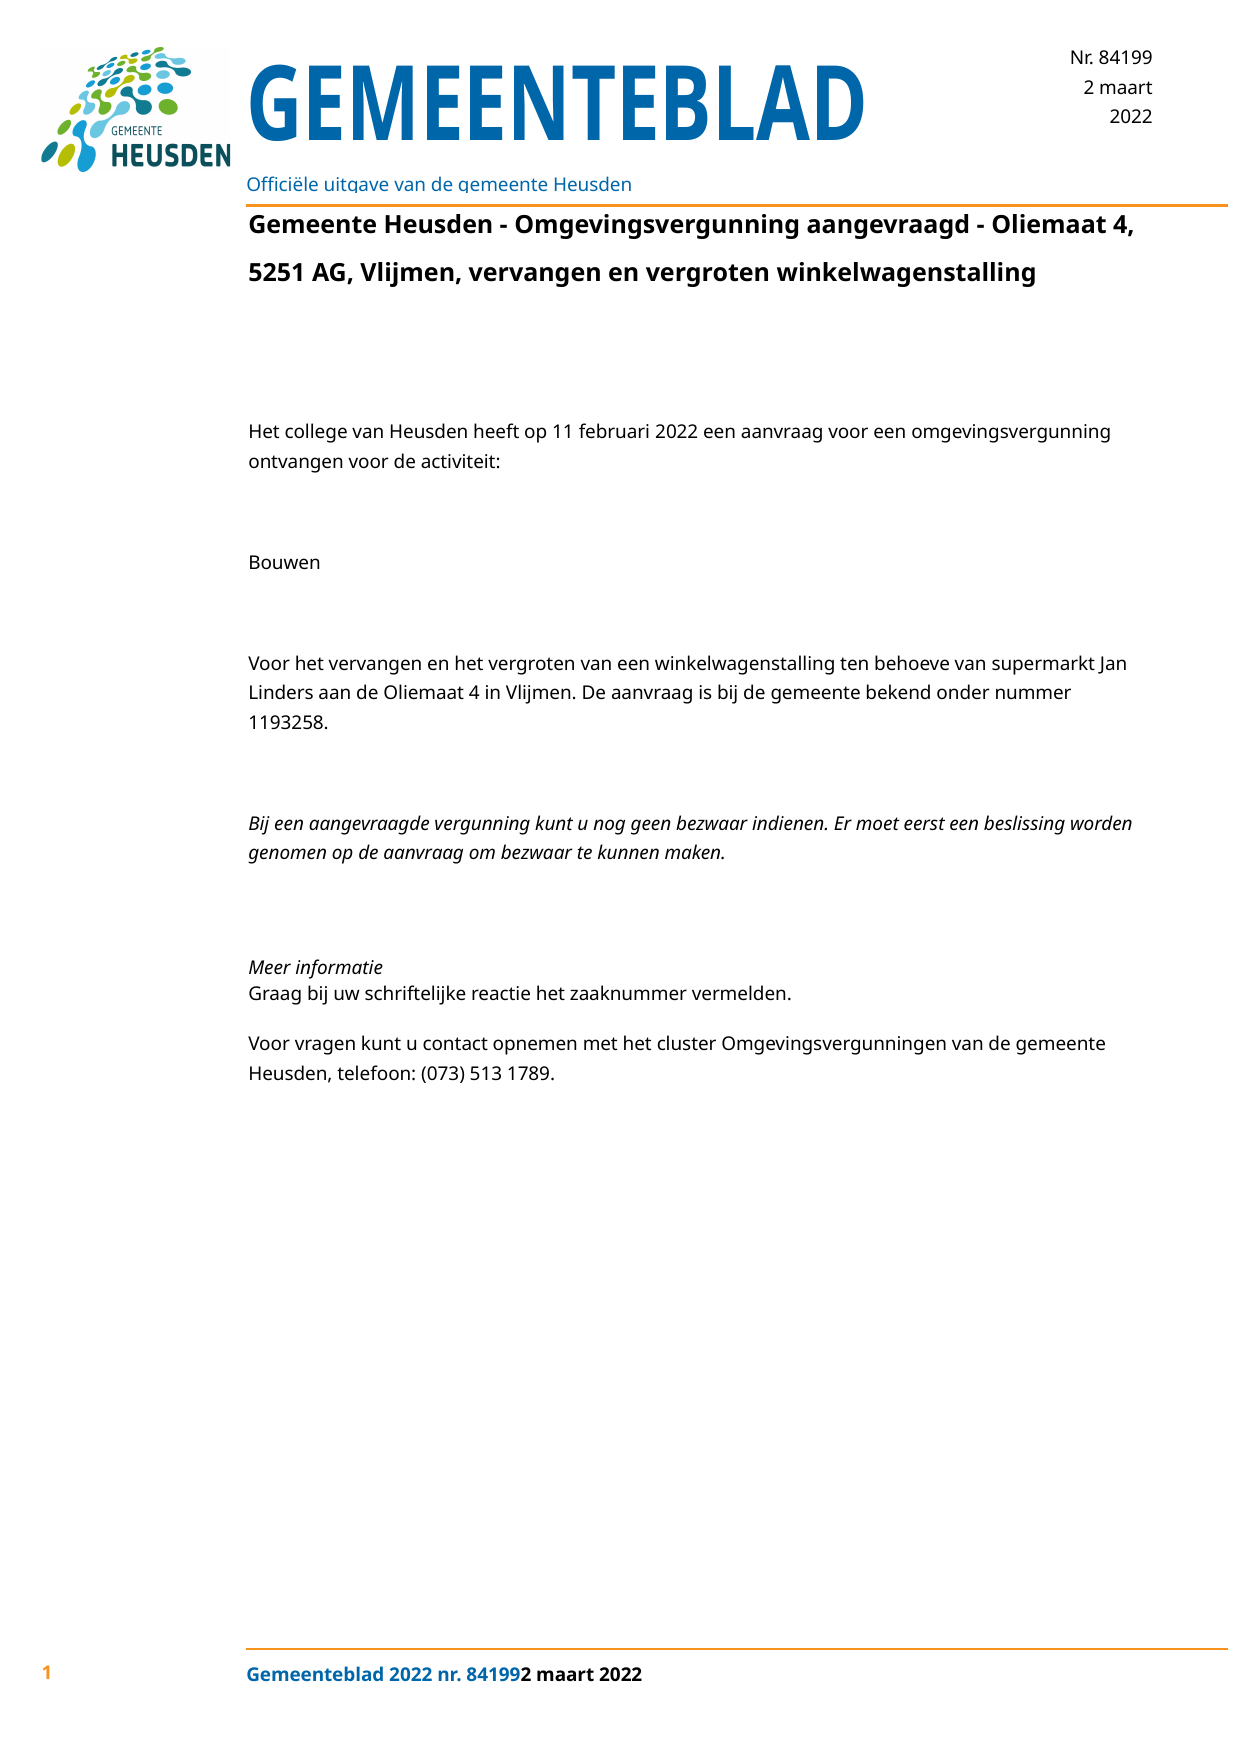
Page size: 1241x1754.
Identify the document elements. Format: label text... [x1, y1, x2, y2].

text Meer informatie [248, 954, 1152, 980]
text Het college van Heusden heeft op 11 februari 2022 een aanvraag voor een omgevingsvergunning ontvangen voor de activiteit: [248, 419, 1152, 474]
picture [41, 47, 231, 172]
text Bij een aangevraagde vergunning kunt u nog geen bezwaar indienen. Er moet eerst een beslissing worden genomen op de aanvraag om bezwaar te kunnen maken. [248, 810, 1152, 865]
text Graag bij uw schriftelijke reactie het zaaknummer vermelden. [248, 980, 1152, 1005]
text Voor vragen kunt u contact opnemen met het cluster Omgevingsvergunningen van de gemeente Heusden, telefoon: (073) 513 1789. [248, 1030, 1152, 1085]
text Gemeente Heusden - Omgevingsvergunning aangevraagd - Oliemaat 4, 5251 AG, Vlijmen, vervangen en vergroten winkelwagenstalling [248, 207, 1152, 288]
text Voor het vervangen en het vergroten van een winkelwagenstalling ten behoeve van supermarkt Jan Linders aan de Oliemaat 4 in Vlijmen. De aanvraag is bij de gemeente bekend onder nummer 1193258. [248, 650, 1152, 735]
text Bouwen [248, 549, 1152, 575]
